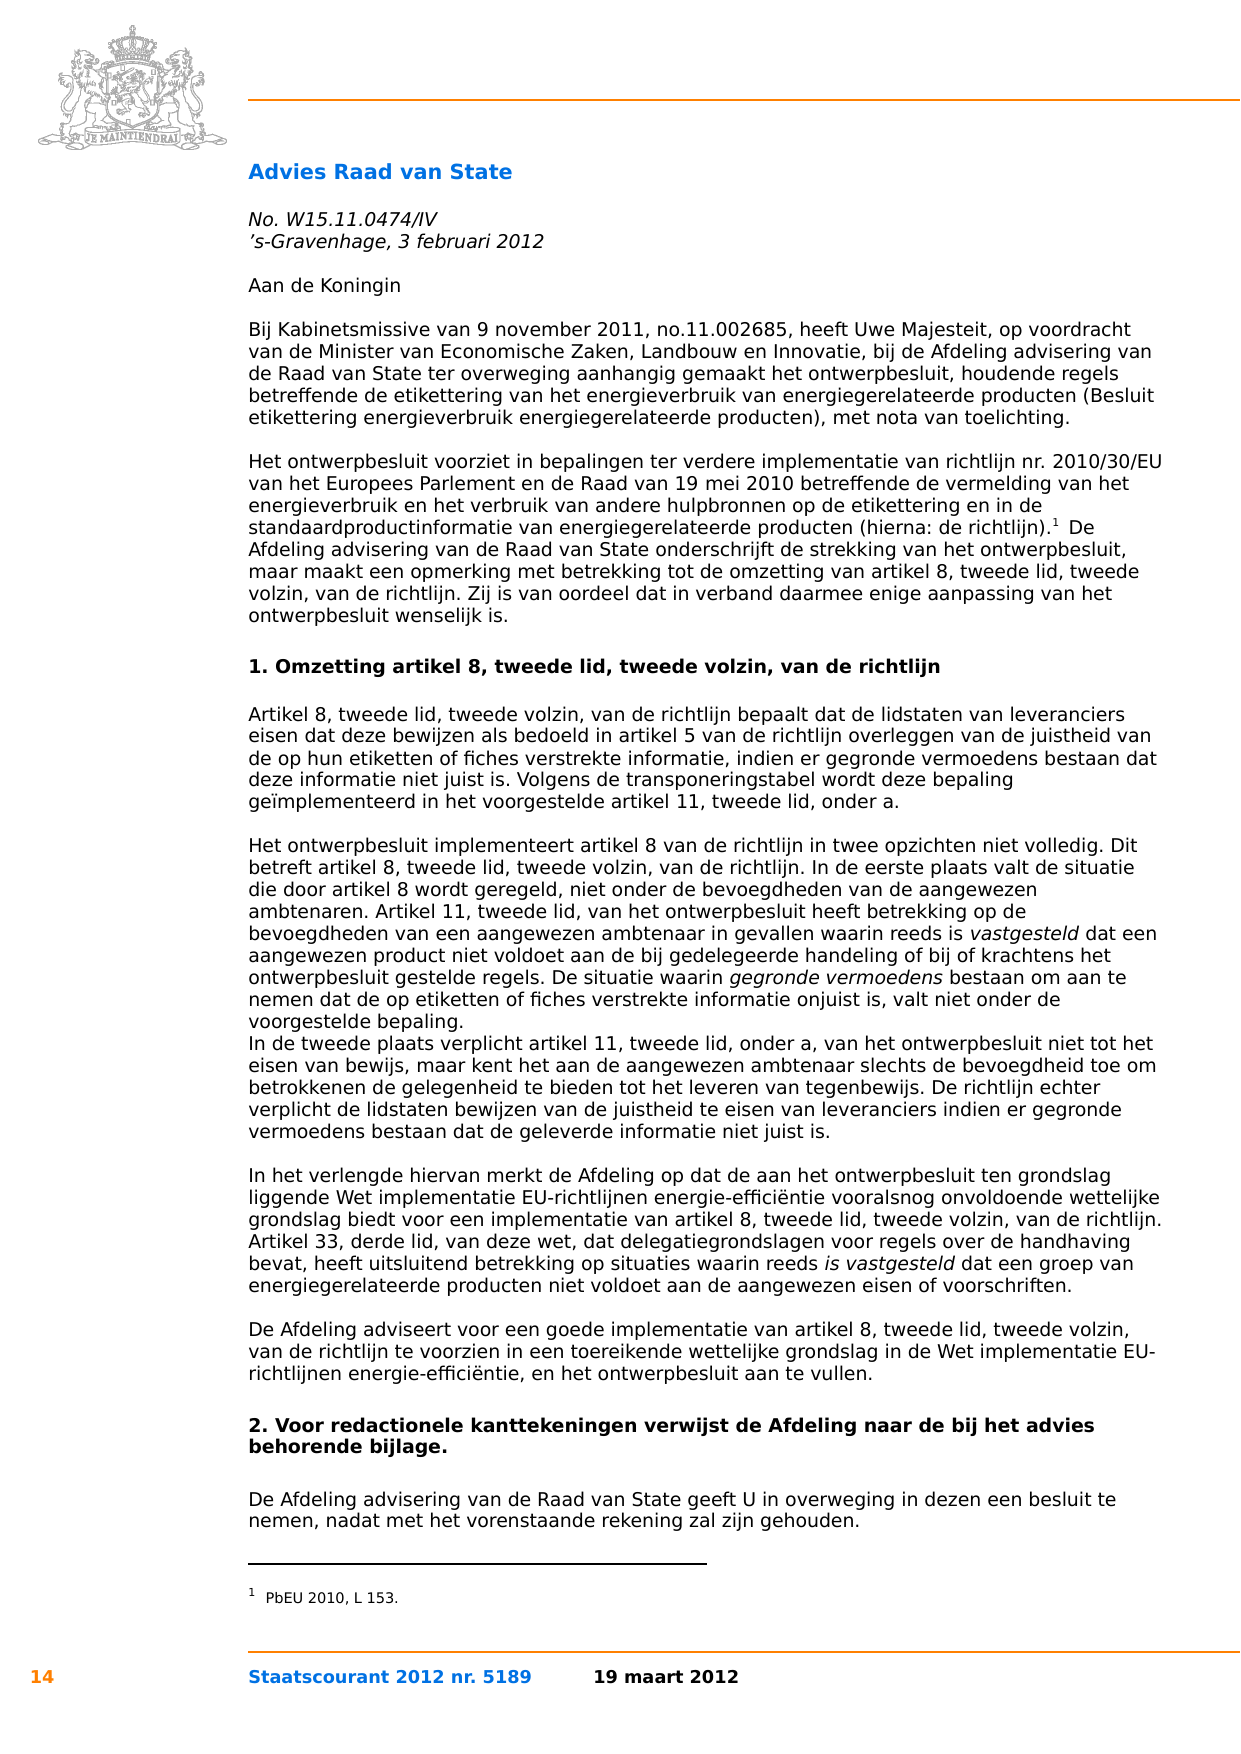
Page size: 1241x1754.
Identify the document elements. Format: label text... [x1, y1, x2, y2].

text No. W15.11.0474/IV [248, 209, 1163, 231]
text PbEU 2010, L 153. [248, 1586, 1163, 1608]
text In het verlengde hiervan merkt de Afdeling op dat de aan het ontwerpbesluit ten grondslag liggende Wet implementatie EU-richtlijnen energie-efficiëntie vooralsnog onvoldoende wettelijke grondslag biedt voor een implementatie van artikel 8, tweede lid, tweede volzin, van de richtlijn. Artikel 33, derde lid, van deze wet, dat delegatiegrondslagen voor regels over de handhaving bevat, heeft uitsluitend betrekking op situaties waarin reeds is vastgesteld dat een groep van energiegerelateerde producten niet voldoet aan de aangewezen eisen of voorschriften. [248, 1165, 1163, 1297]
text ’s-Gravenhage, 3 februari 2012 [248, 231, 1163, 253]
text Aan de Koningin [248, 275, 1163, 297]
subtitle 2. Voor redactionele kanttekeningen verwijst de Afdeling naar de bij het advies behorende bijlage. [248, 1414, 1163, 1458]
picture [38, 25, 227, 150]
text De Afdeling advisering van de Raad van State geeft U in overweging in dezen een besluit te nemen, nadat met het vorenstaande rekening zal zijn gehouden. [248, 1488, 1163, 1532]
subtitle 1. Omzetting artikel 8, tweede lid, tweede volzin, van de richtlijn [248, 656, 1163, 678]
text Bij Kabinetsmissive van 9 november 2011, no.11.002685, heeft Uwe Majesteit, op voordracht van de Minister van Economische Zaken, Landbouw en Innovatie, bij de Afdeling advisering van de Raad van State ter overweging aanhangig gemaakt het ontwerpbesluit, houdende regels betreffende de etikettering van het energieverbruik van energiegerelateerde producten (Besluit etikettering energieverbruik energiegerelateerde producten), met nota van toelichting. [248, 319, 1163, 429]
text In de tweede plaats verplicht artikel 11, tweede lid, onder a, van het ontwerpbesluit niet tot het eisen van bewijs, maar kent het aan de aangewezen ambtenaar slechts de bevoegdheid toe om betrokkenen de gelegenheid te bieden tot het leveren van tegenbewijs. De richtlijn echter verplicht de lidstaten bewijzen van de juistheid te eisen van leveranciers indien er gegronde vermoedens bestaan dat de geleverde informatie niet juist is. [248, 1033, 1163, 1143]
text De Afdeling adviseert voor een goede implementatie van artikel 8, tweede lid, tweede volzin, van de richtlijn te voorzien in een toereikende wettelijke grondslag in de Wet implementatie EU-richtlijnen energie-efficiëntie, en het ontwerpbesluit aan te vullen. [248, 1318, 1163, 1384]
subtitle Advies Raad van State [248, 160, 1163, 184]
text Het ontwerpbesluit voorziet in bepalingen ter verdere implementatie van richtlijn nr. 2010/30/EU van het Europees Parlement en de Raad van 19 mei 2010 betreffende de vermelding van het energieverbruik en het verbruik van andere hulpbronnen op de etikettering en in de standaardproductinformatie van energiegerelateerde producten (hierna: de richtlijn). De Afdeling advisering van de Raad van State onderschrijft de strekking van het ontwerpbesluit, maar maakt een opmerking met betrekking tot de omzetting van artikel 8, tweede lid, tweede volzin, van de richtlijn. Zij is van oordeel dat in verband daarmee enige aanpassing van het ontwerpbesluit wenselijk is. [248, 451, 1163, 626]
text Artikel 8, tweede lid, tweede volzin, van de richtlijn bepaalt dat de lidstaten van leveranciers eisen dat deze bewijzen als bedoeld in artikel 5 van de richtlijn overleggen van de juistheid van de op hun etiketten of fiches verstrekte informatie, indien er gegronde vermoedens bestaan dat deze informatie niet juist is. Volgens de transponeringstabel wordt deze bepaling geïmplementeerd in het voorgestelde artikel 11, tweede lid, onder a. [248, 703, 1163, 813]
text Het ontwerpbesluit implementeert artikel 8 van de richtlijn in twee opzichten niet volledig. Dit betreft artikel 8, tweede lid, tweede volzin, van de richtlijn. In de eerste plaats valt de situatie die door artikel 8 wordt geregeld, niet onder de bevoegdheden van de aangewezen ambtenaren. Artikel 11, tweede lid, van het ontwerpbesluit heeft betrekking op de bevoegdheden van een aangewezen ambtenaar in gevallen waarin reeds is vastgesteld dat een aangewezen product niet voldoet aan de bij gedelegeerde handeling of bij of krachtens het ontwerpbesluit gestelde regels. De situatie waarin gegronde vermoedens bestaan om aan te nemen dat de op etiketten of fiches verstrekte informatie onjuist is, valt niet onder de voorgestelde bepaling. [248, 835, 1163, 1033]
